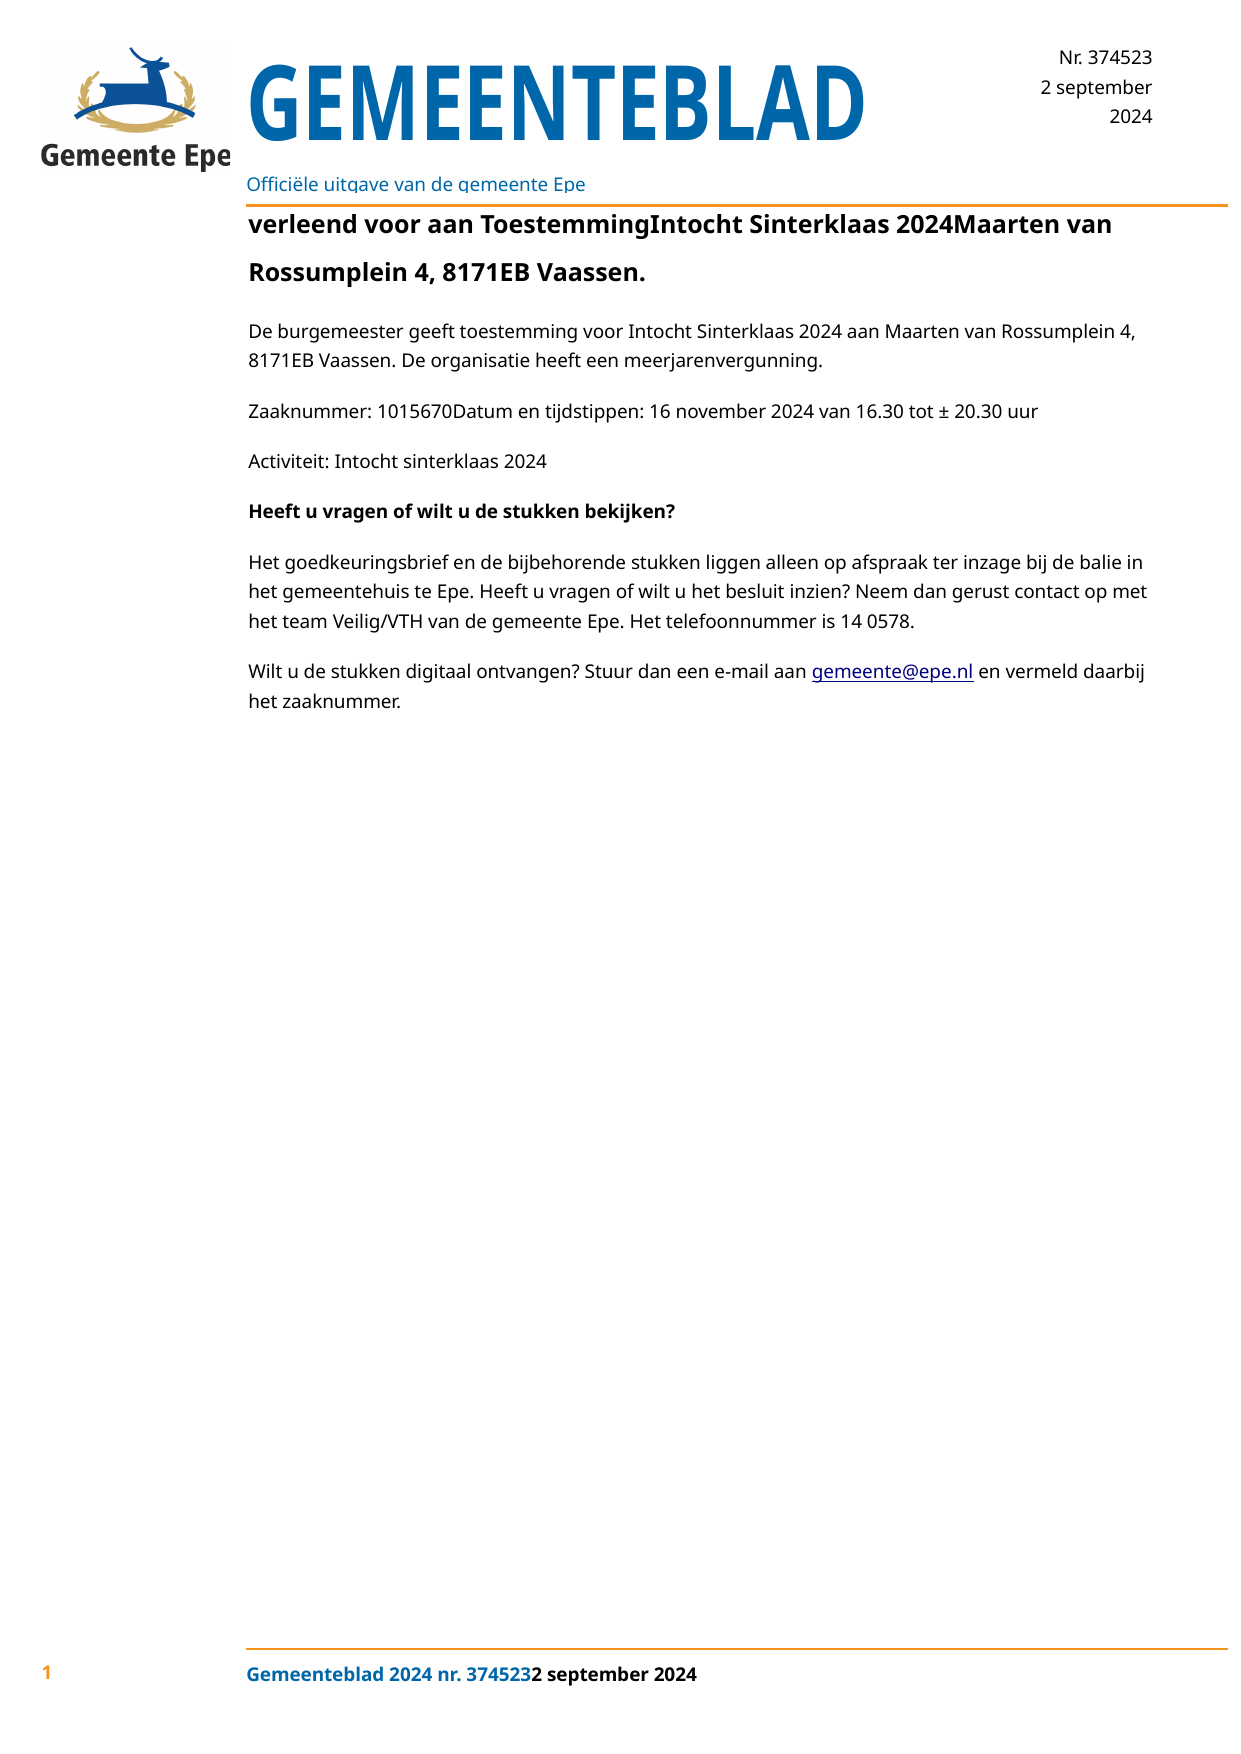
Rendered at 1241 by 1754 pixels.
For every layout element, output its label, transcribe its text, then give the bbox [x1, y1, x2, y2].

text verleend voor aan ToestemmingIntocht Sinterklaas 2024Maarten van Rossumplein 4, 8171EB Vaassen. [248, 207, 1152, 288]
text Heeft u vragen of wilt u de stukken bekijken? [248, 499, 1152, 524]
text Wilt u de stukken digitaal ontvangen? Stuur dan een e-mail aan gemeente@epe.nl en vermeld daarbij het zaaknummer. [248, 659, 1152, 714]
text Zaaknummer: 1015670Datum en tijdstippen: 16 november 2024 van 16.30 tot ± 20.30 uur [248, 398, 1152, 424]
picture [41, 47, 231, 172]
text Het goedkeuringsbrief en de bijbehorende stukken liggen alleen op afspraak ter inzage bij de balie in het gemeentehuis te Epe. Heeft u vragen of wilt u het besluit inzien? Neem dan gerust contact op met het team Veilig/VTH van de gemeente Epe. Het telefoonnummer is 14 0578. [248, 549, 1152, 634]
text De burgemeester geeft toestemming voor Intocht Sinterklaas 2024 aan Maarten van Rossumplein 4, 8171EB Vaassen. De organisatie heeft een meerjarenvergunning. [248, 318, 1152, 373]
text Activiteit: Intocht sinterklaas 2024 [248, 448, 1152, 474]
